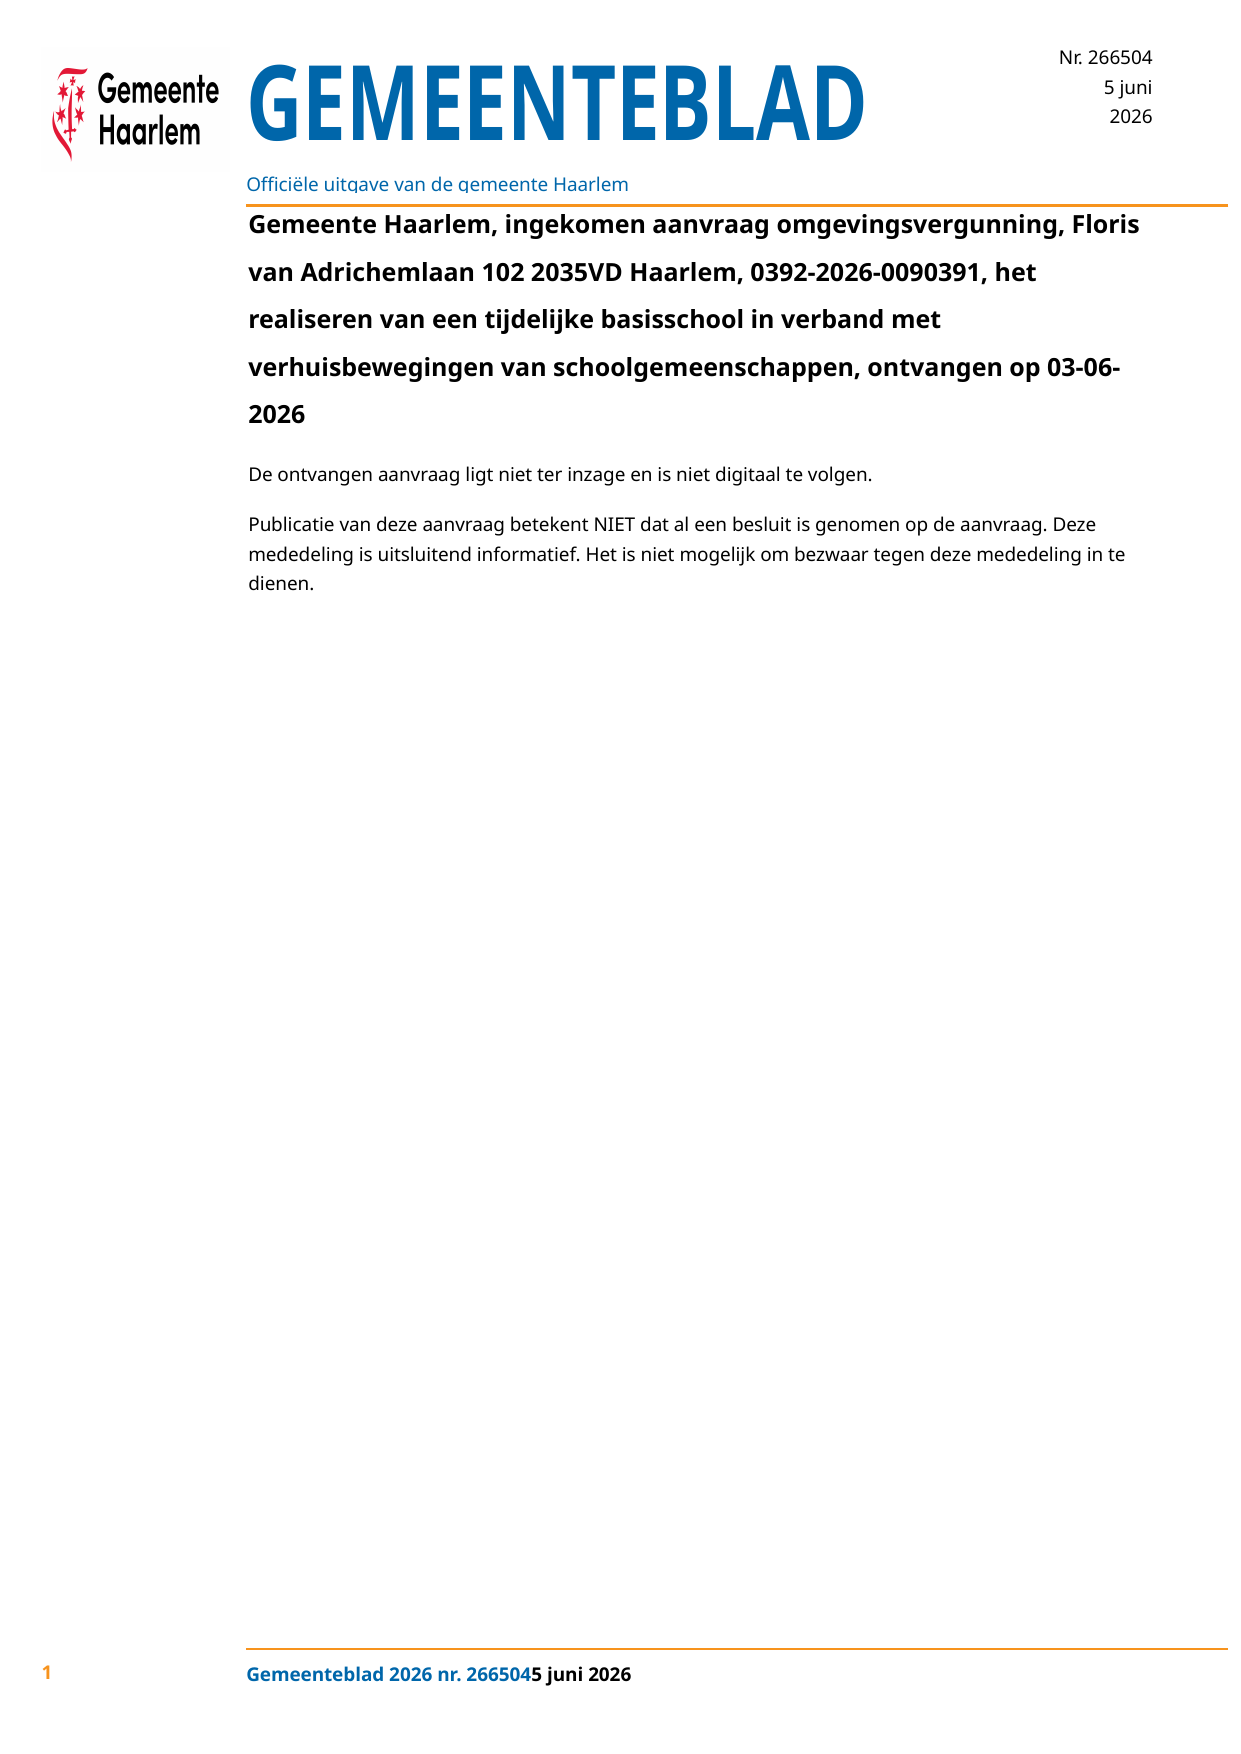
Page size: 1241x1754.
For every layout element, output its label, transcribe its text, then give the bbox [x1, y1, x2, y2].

text Publicatie van deze aanvraag betekent NIET dat al een besluit is genomen op de aanvraag. Deze mededeling is uitsluitend informatief. Het is niet mogelijk om bezwaar tegen deze mededeling in te dienen. [248, 511, 1152, 596]
picture [41, 47, 231, 172]
text De ontvangen aanvraag ligt niet ter inzage en is niet digitaal te volgen. [248, 461, 1152, 486]
text Gemeente Haarlem, ingekomen aanvraag omgevingsvergunning, Floris van Adrichemlaan 102 2035VD Haarlem, 0392-2026-0090391, het realiseren van een tijdelijke basisschool in verband met verhuisbewegingen van schoolgemeenschappen, ontvangen op 03-06-2026 [248, 207, 1152, 431]
